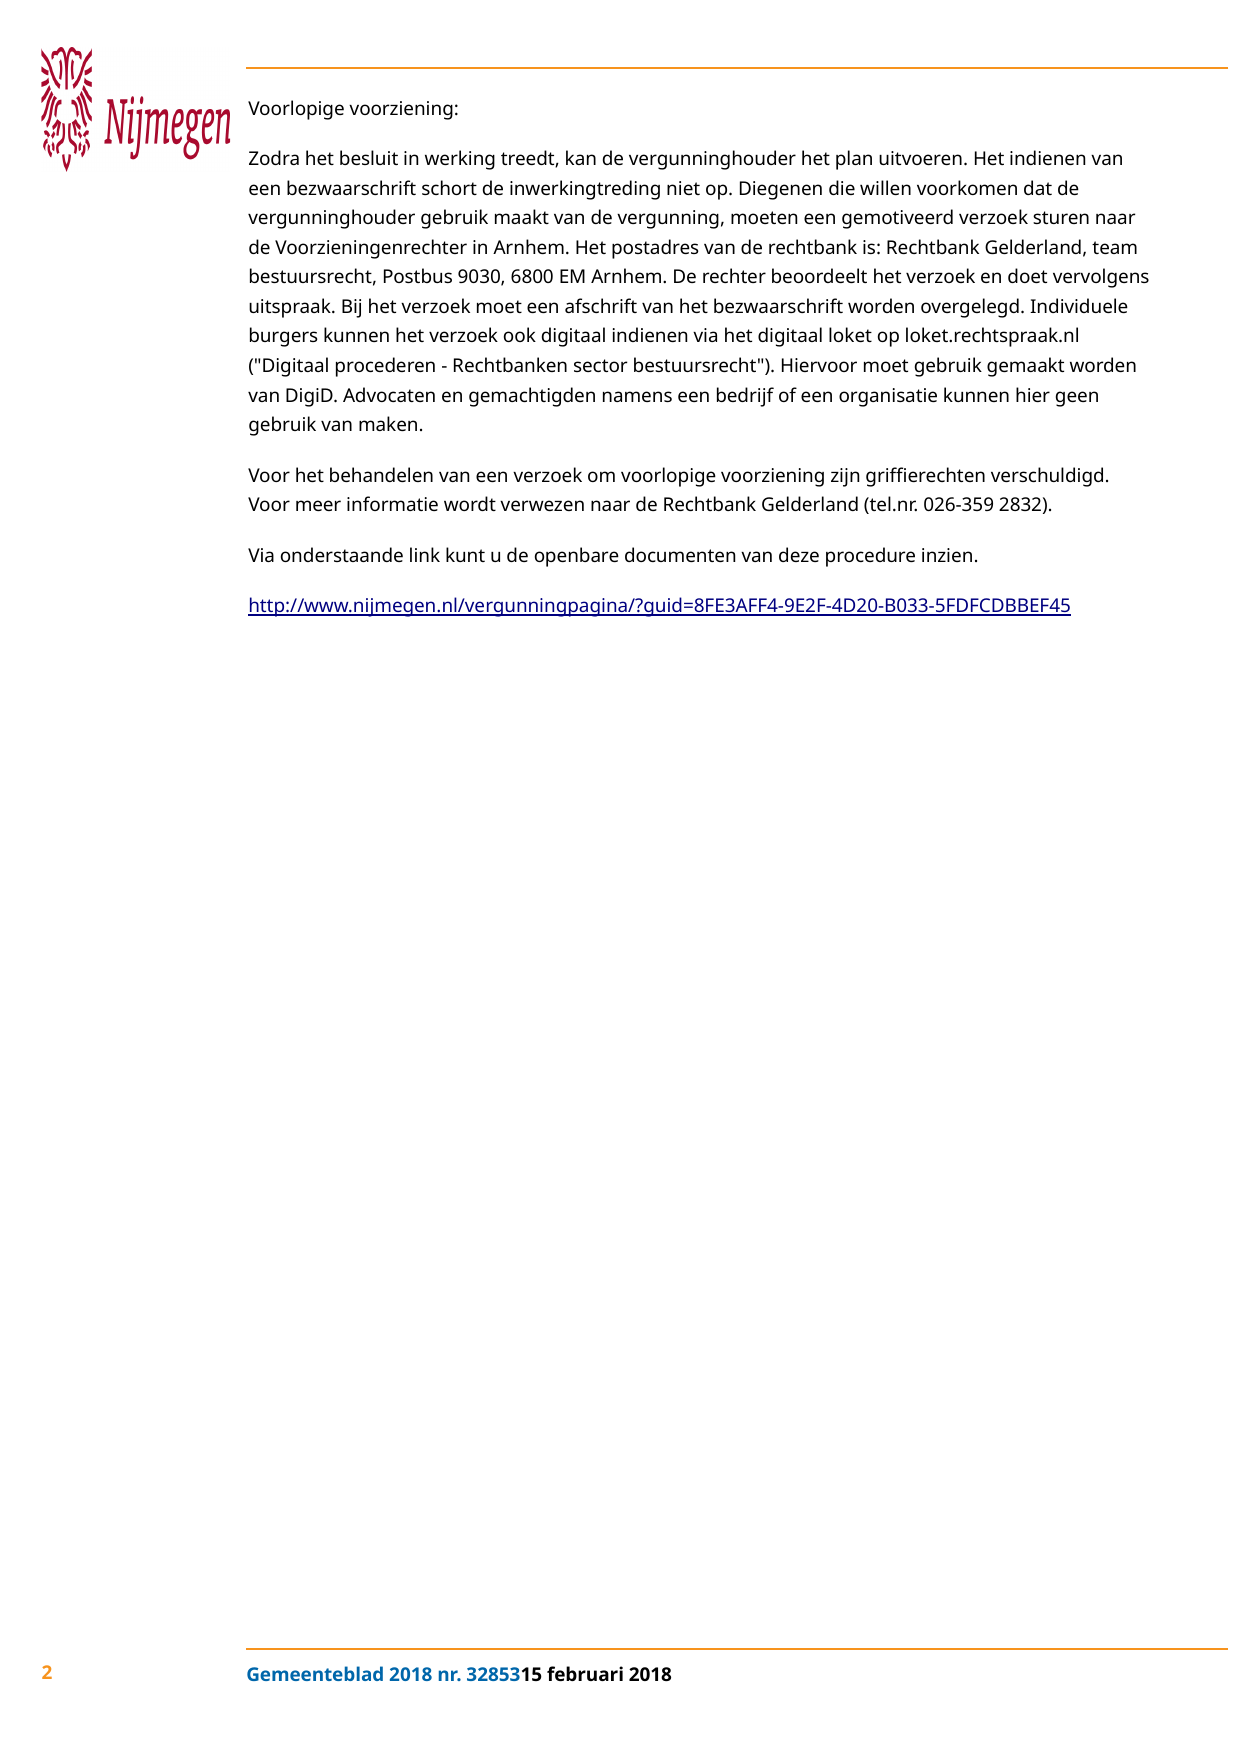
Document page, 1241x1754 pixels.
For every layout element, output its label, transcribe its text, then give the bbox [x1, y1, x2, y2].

text Voor het behandelen van een verzoek om voorlopige voorziening zijn griffierechten verschuldigd. Voor meer informatie wordt verwezen naar de Rechtbank Gelderland (tel.nr. 026-359 2832). [248, 462, 1152, 517]
text Zodra het besluit in werking treedt, kan de vergunninghouder het plan uitvoeren. Het indienen van een bezwaarschrift schort de inwerkingtreding niet op. Diegenen die willen voorkomen dat de vergunninghouder gebruik maakt van de vergunning, moeten een gemotiveerd verzoek sturen naar de Voorzieningenrechter in Arnhem. Het postadres van de rechtbank is: Rechtbank Gelderland, team bestuursrecht, Postbus 9030, 6800 EM Arnhem. De rechter beoordeelt het verzoek en doet vervolgens uitspraak. Bij het verzoek moet een afschrift van het bezwaarschrift worden overgelegd. Individuele burgers kunnen het verzoek ook digitaal indienen via het digitaal loket op loket.rechtspraak.nl ("Digitaal procederen - Rechtbanken sector bestuursrecht"). Hiervoor moet gebruik gemaakt worden van DigiD. Advocaten en gemachtigden namens een bedrijf of een organisatie kunnen hier geen gebruik van maken. [248, 145, 1152, 437]
text Voorlopige voorziening: [248, 95, 1152, 121]
text http://www.nijmegen.nl/vergunningpagina/?guid=8FE3AFF4-9E2F-4D20-B033-5FDFCDBBEF45 [248, 592, 1152, 618]
picture [41, 47, 231, 172]
text Via onderstaande link kunt u de openbare documenten van deze procedure inzien. [248, 542, 1152, 568]
